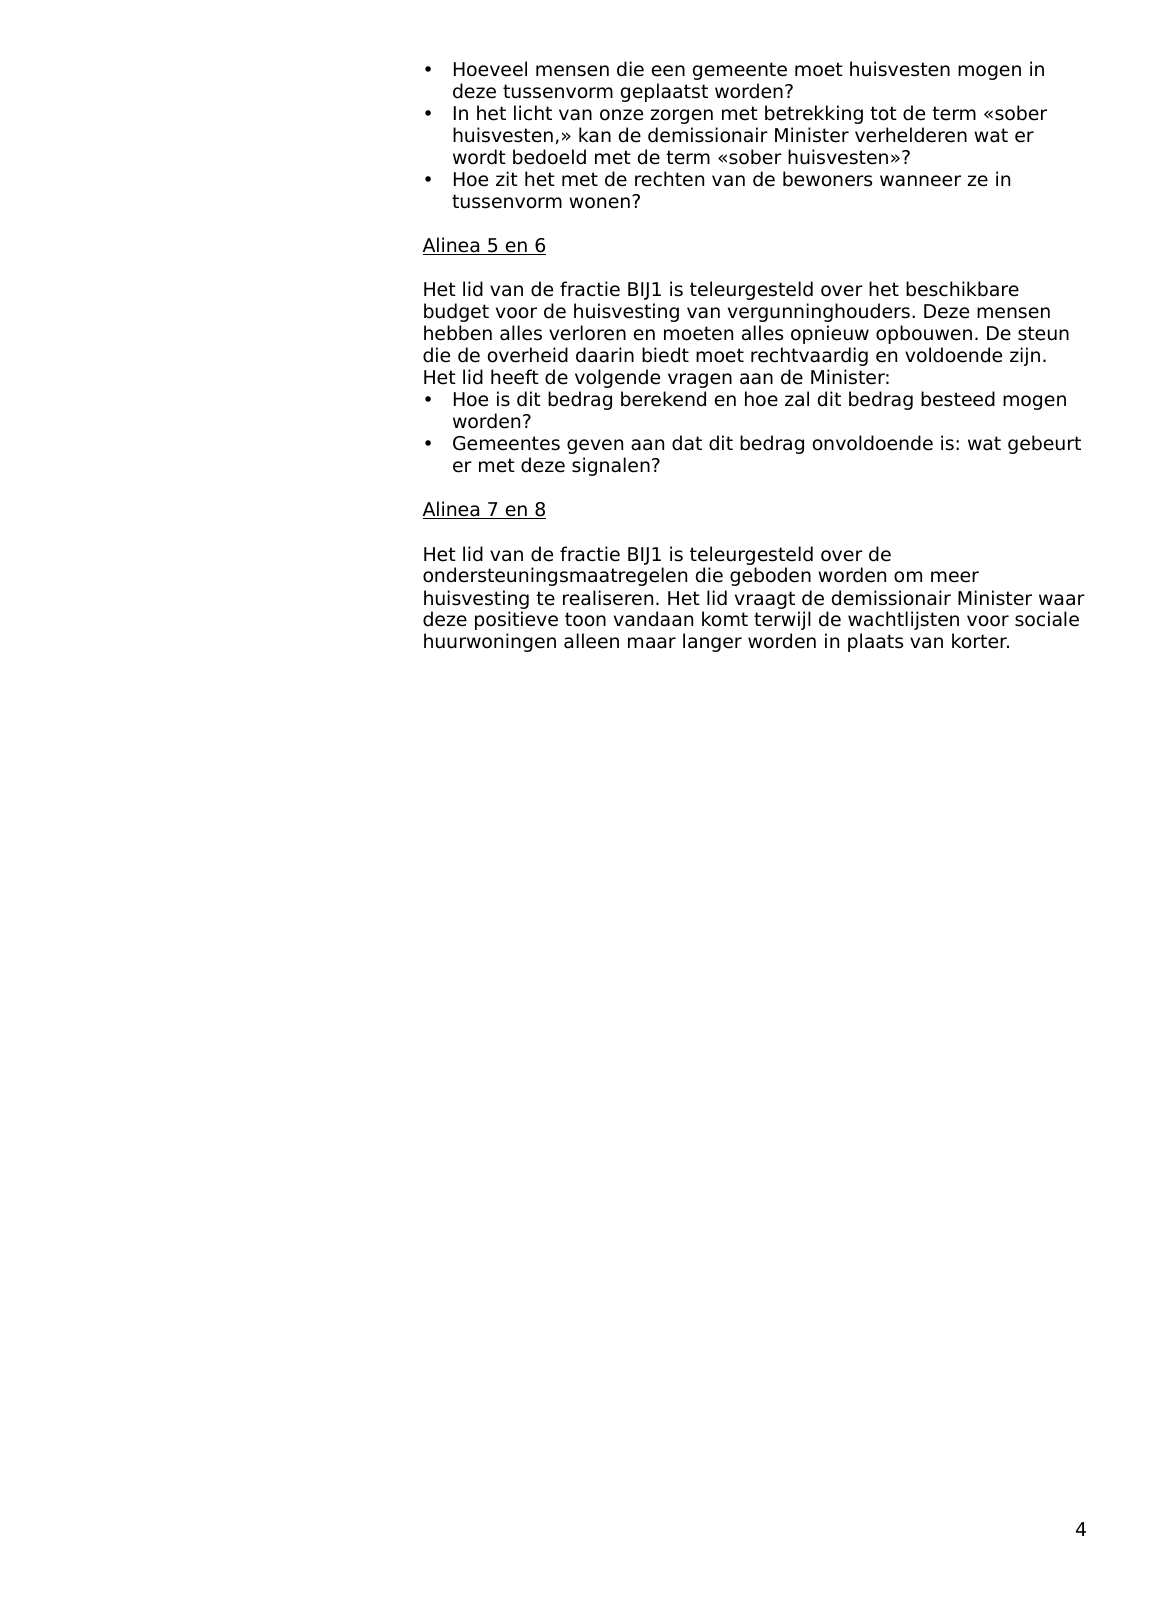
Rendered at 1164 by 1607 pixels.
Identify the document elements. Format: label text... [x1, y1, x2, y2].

text • Gemeentes geven aan dat dit bedrag onvoldoende is: wat gebeurt er met deze signalen? [422, 433, 1087, 477]
text • Hoe is dit bedrag berekend en hoe zal dit bedrag besteed mogen worden? [422, 389, 1087, 433]
subtitle Alinea 5 en 6 [422, 235, 1087, 257]
text Het lid van de fractie BIJ1 is teleurgesteld over de ondersteuningsmaatregelen die geboden worden om meer huisvesting te realiseren. Het lid vraagt de demissionair Minister waar deze positieve toon vandaan komt terwijl de wachtlijsten voor sociale huurwoningen alleen maar langer worden in plaats van korter. [422, 543, 1087, 653]
text Het lid van de fractie BIJ1 is teleurgesteld over het beschikbare budget voor de huisvesting van vergunninghouders. Deze mensen hebben alles verloren en moeten alles opnieuw opbouwen. De steun die de overheid daarin biedt moet rechtvaardig en voldoende zijn. [422, 279, 1087, 367]
text • In het licht van onze zorgen met betrekking tot de term «sober huisvesten,» kan de demissionair Minister verhelderen wat er wordt bedoeld met de term «sober huisvesten»? [422, 103, 1087, 169]
text Het lid heeft de volgende vragen aan de Minister: [422, 367, 1087, 389]
text • Hoeveel mensen die een gemeente moet huisvesten mogen in deze tussenvorm geplaatst worden? [422, 59, 1087, 103]
subtitle Alinea 7 en 8 [422, 499, 1087, 521]
text • Hoe zit het met de rechten van de bewoners wanneer ze in tussenvorm wonen? [422, 169, 1087, 213]
